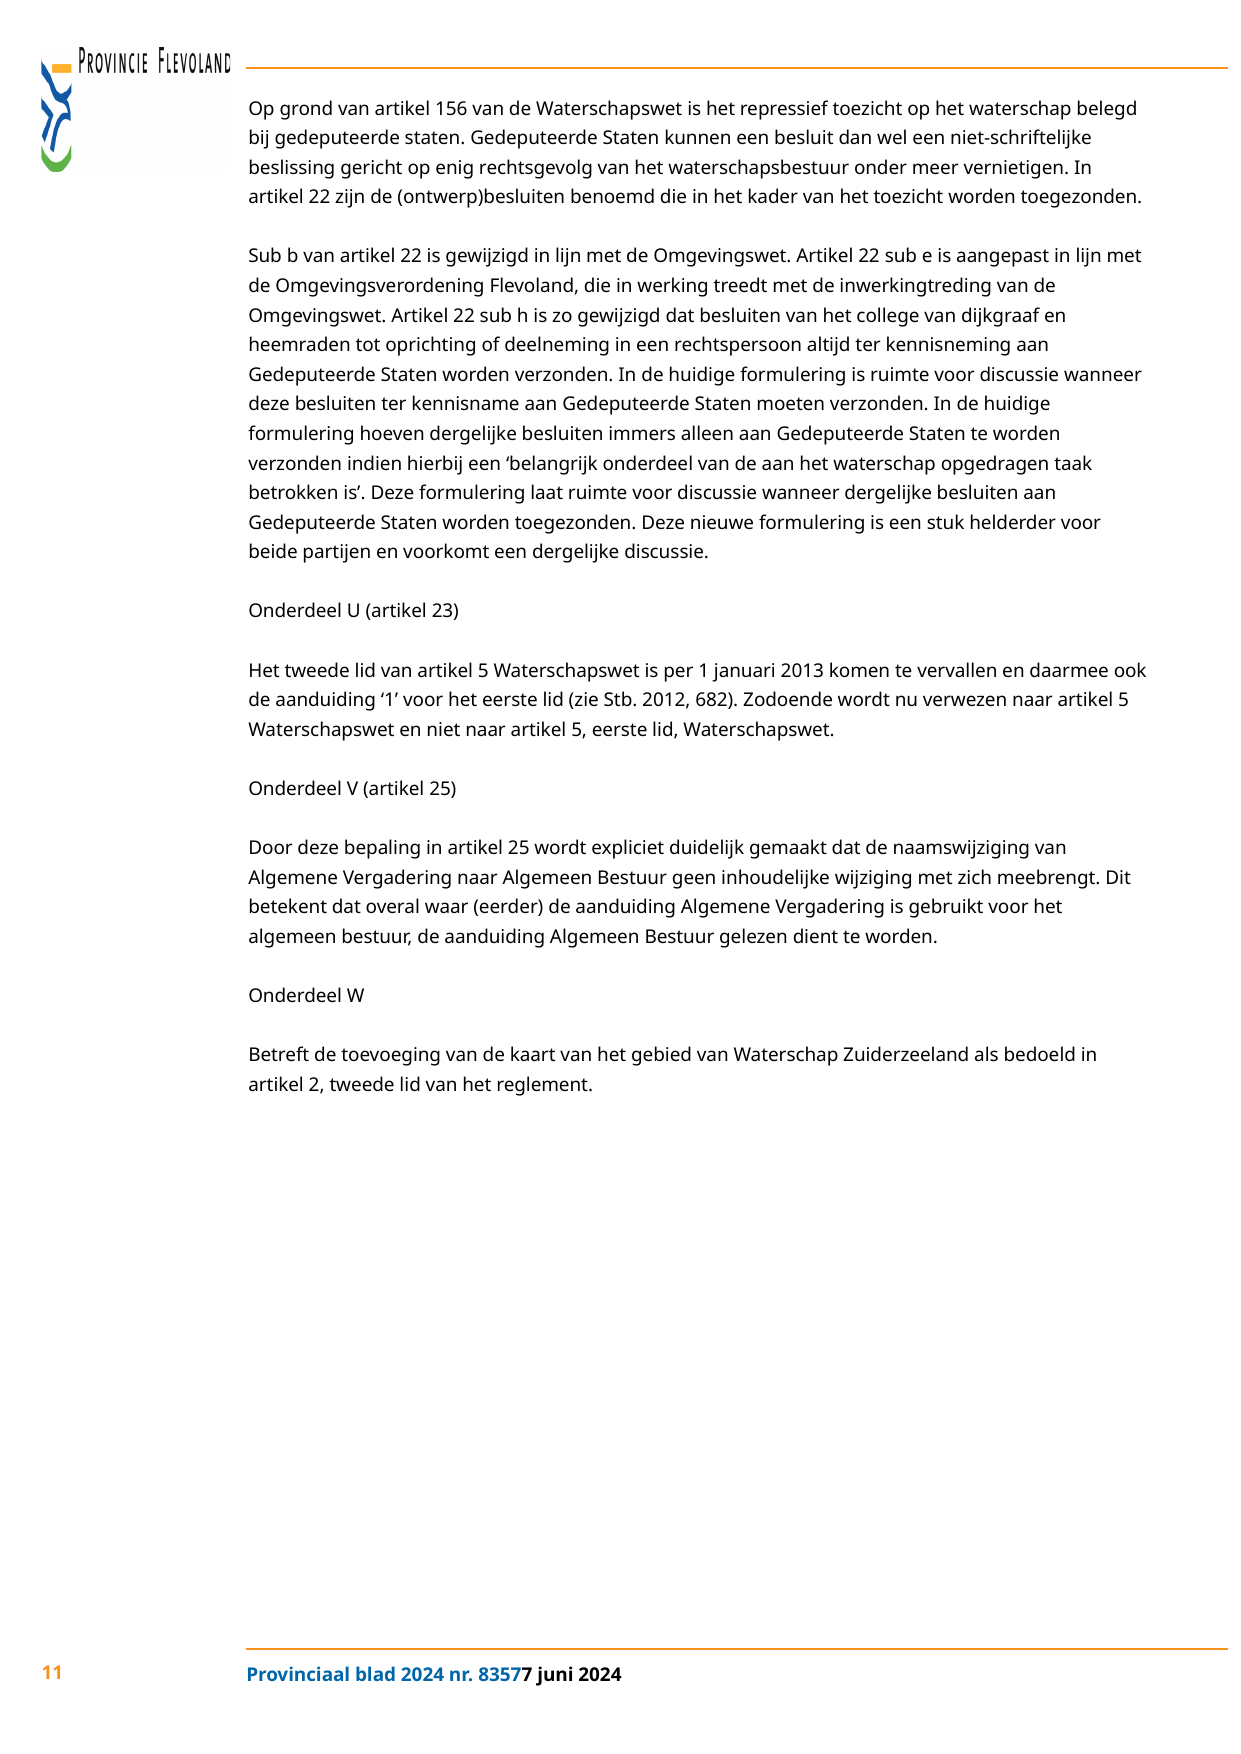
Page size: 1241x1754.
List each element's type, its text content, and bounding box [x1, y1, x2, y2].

text Op grond van artikel 156 van de Waterschapswet is het repressief toezicht op het waterschap belegd bij gedeputeerde staten. Gedeputeerde Staten kunnen een besluit dan wel een niet-schriftelijke beslissing gericht op enig rechtsgevolg van het waterschapsbestuur onder meer vernietigen. In artikel 22 zijn de (ontwerp)besluiten benoemd die in het kader van het toezicht worden toegezonden. [248, 95, 1152, 209]
text Onderdeel U (artikel 23) [248, 598, 1152, 623]
text Sub b van artikel 22 is gewijzigd in lijn met de Omgevingswet. Artikel 22 sub e is aangepast in lijn met de Omgevingsverordening Flevoland, die in werking treedt met de inwerkingtreding van de Omgevingswet. Artikel 22 sub h is zo gewijzigd dat besluiten van het college van dijkgraaf en heemraden tot oprichting of deelneming in een rechtspersoon altijd ter kennisneming aan Gedeputeerde Staten worden verzonden. In de huidige formulering is ruimte voor discussie wanneer deze besluiten ter kennisname aan Gedeputeerde Staten moeten verzonden. In de huidige formulering hoeven dergelijke besluiten immers alleen aan Gedeputeerde Staten te worden verzonden indien hierbij een ‘belangrijk onderdeel van de aan het waterschap opgedragen taak betrokken is’. Deze formulering laat ruimte voor discussie wanneer dergelijke besluiten aan Gedeputeerde Staten worden toegezonden. Deze nieuwe formulering is een stuk helderder voor beide partijen en voorkomt een dergelijke discussie. [248, 243, 1152, 564]
text Onderdeel W [248, 982, 1152, 1008]
text Onderdeel V (artikel 25) [248, 775, 1152, 801]
picture [41, 47, 231, 172]
text Door deze bepaling in artikel 25 wordt expliciet duidelijk gemaakt dat de naamswijziging van Algemene Vergadering naar Algemeen Bestuur geen inhoudelijke wijziging met zich meebrengt. Dit betekent dat overal waar (eerder) de aanduiding Algemene Vergadering is gebruikt voor het algemeen bestuur, de aanduiding Algemeen Bestuur gelezen dient te worden. [248, 834, 1152, 949]
text Betreft de toevoeging van de kaart van het gebied van Waterschap Zuiderzeeland als bedoeld in artikel 2, tweede lid van het reglement. [248, 1041, 1152, 1097]
text Het tweede lid van artikel 5 Waterschapswet is per 1 januari 2013 komen te vervallen en daarmee ook de aanduiding ‘1’ voor het eerste lid (zie Stb. 2012, 682). Zodoende wordt nu verwezen naar artikel 5 Waterschapswet en niet naar artikel 5, eerste lid, Waterschapswet. [248, 657, 1152, 742]
